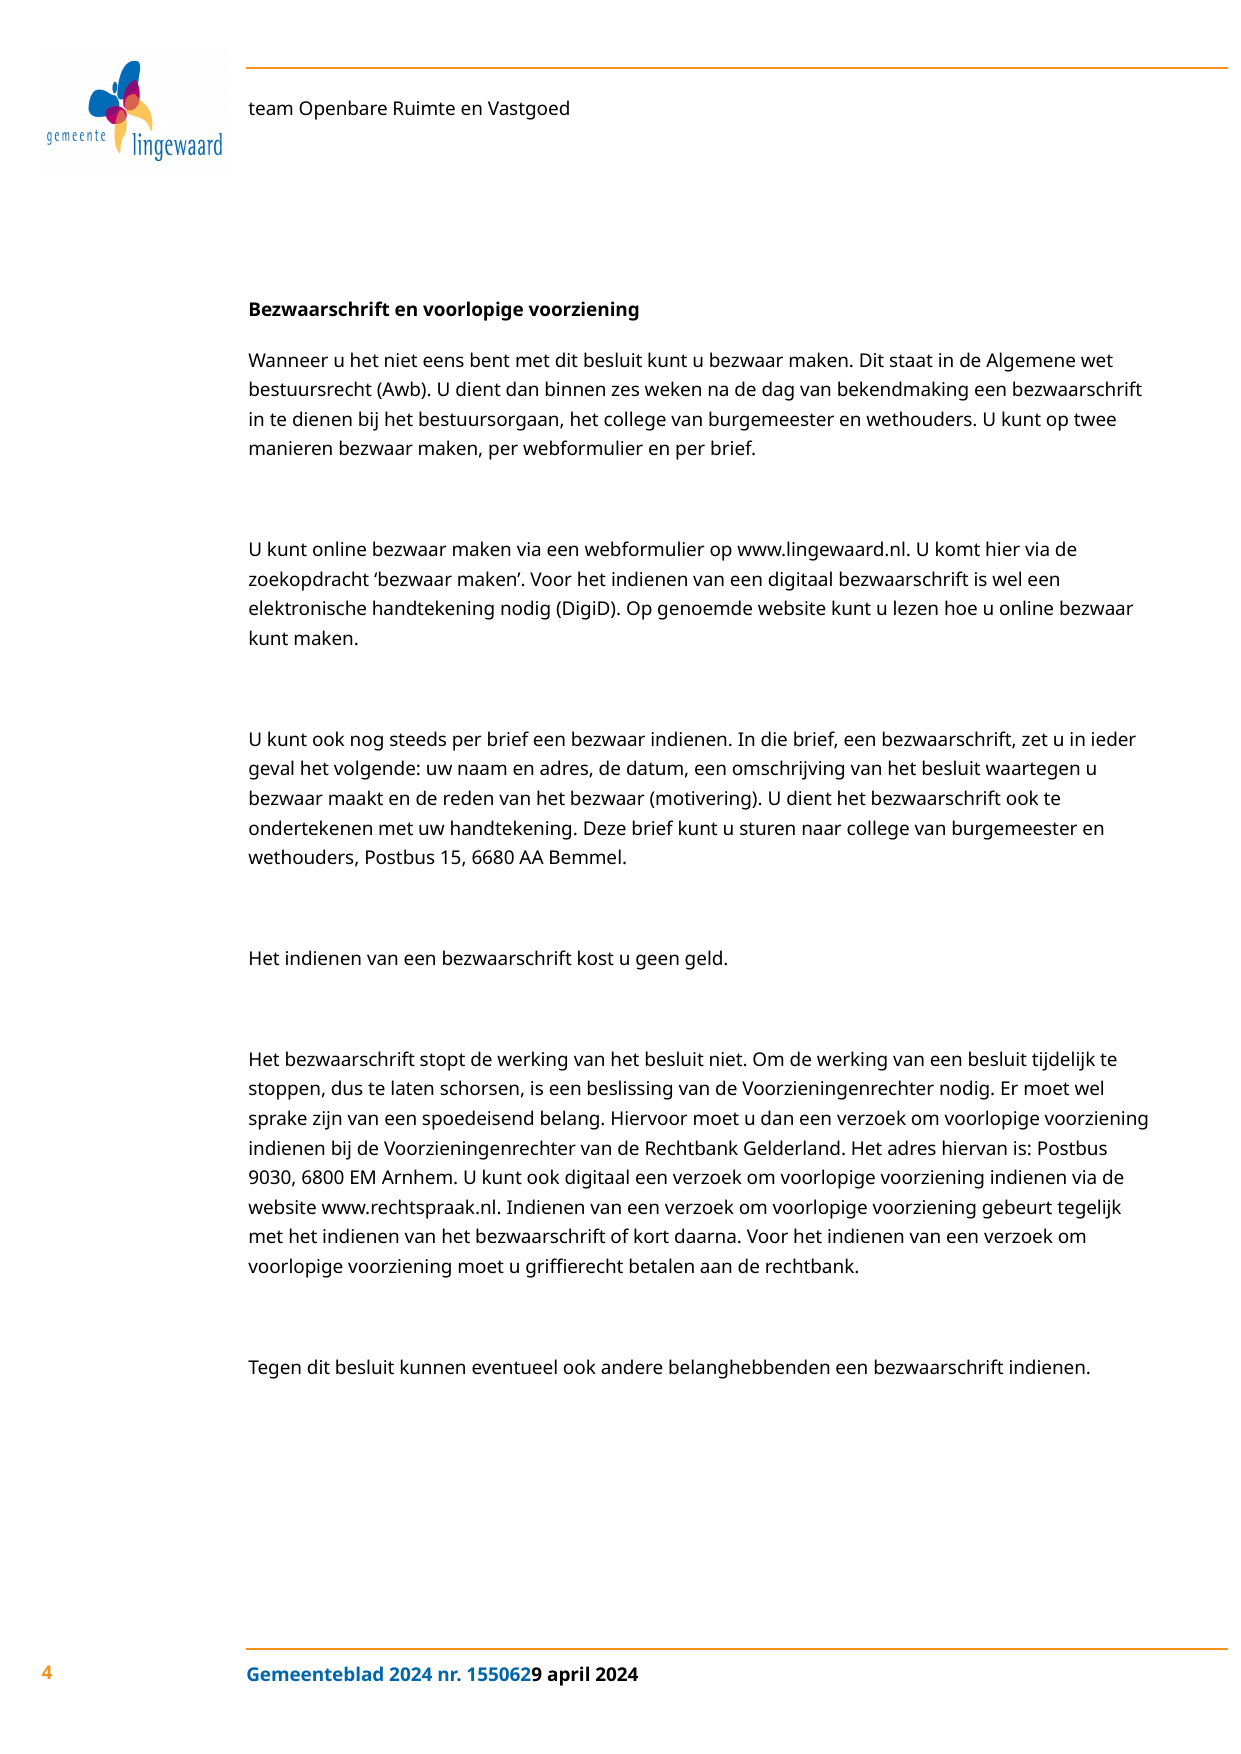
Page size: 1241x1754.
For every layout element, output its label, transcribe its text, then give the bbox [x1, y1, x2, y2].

text team Openbare Ruimte en Vastgoed [248, 95, 1152, 121]
text U kunt ook nog steeds per brief een bezwaar indienen. In die brief, een bezwaarschrift, zet u in ieder geval het volgende: uw naam en adres, de datum, een omschrijving van het besluit waartegen u bezwaar maakt en de reden van het bezwaar (motivering). U dient het bezwaarschrift ook te ondertekenen met uw handtekening. Deze brief kunt u sturen naar college van burgemeester en wethouders, Postbus 15, 6680 AA Bemmel. [248, 726, 1152, 870]
text Het bezwaarschrift stopt de werking van het besluit niet. Om de werking van een besluit tijdelijk te stoppen, dus te laten schorsen, is een beslissing van de Voorzieningenrechter nodig. Er moet wel sprake zijn van een spoedeisend belang. Hiervoor moet u dan een verzoek om voorlopige voorziening indienen bij de Voorzieningenrechter van de Rechtbank Gelderland. Het adres hiervan is: Postbus 9030, 6800 EM Arnhem. U kunt ook digitaal een verzoek om voorlopige voorziening indienen via de website www.rechtspraak.nl. Indienen van een verzoek om voorlopige voorziening gebeurt tegelijk met het indienen van het bezwaarschrift of kort daarna. Voor het indienen van een verzoek om voorlopige voorziening moet u griffierecht betalen aan de rechtbank. [248, 1046, 1152, 1279]
picture [41, 47, 231, 172]
text Wanneer u het niet eens bent met dit besluit kunt u bezwaar maken. Dit staat in de Algemene wet bestuursrecht (Awb). U dient dan binnen zes weken na de dag van bekendmaking een bezwaarschrift in te dienen bij het bestuursorgaan, het college van burgemeester en wethouders. U kunt op twee manieren bezwaar maken, per webformulier en per brief. [248, 347, 1152, 461]
text Het indienen van een bezwaarschrift kost u geen geld. [248, 945, 1152, 971]
text Tegen dit besluit kunnen eventueel ook andere belanghebbenden een bezwaarschrift indienen. [248, 1354, 1152, 1380]
text Bezwaarschrift en voorlopige voorziening [248, 296, 1152, 322]
text U kunt online bezwaar maken via een webformulier op www.lingewaard.nl. U komt hier via de zoekopdracht ‘bezwaar maken’. Voor het indienen van een digitaal bezwaarschrift is wel een elektronische handtekening nodig (DigiD). Op genoemde website kunt u lezen hoe u online bezwaar kunt maken. [248, 536, 1152, 651]
